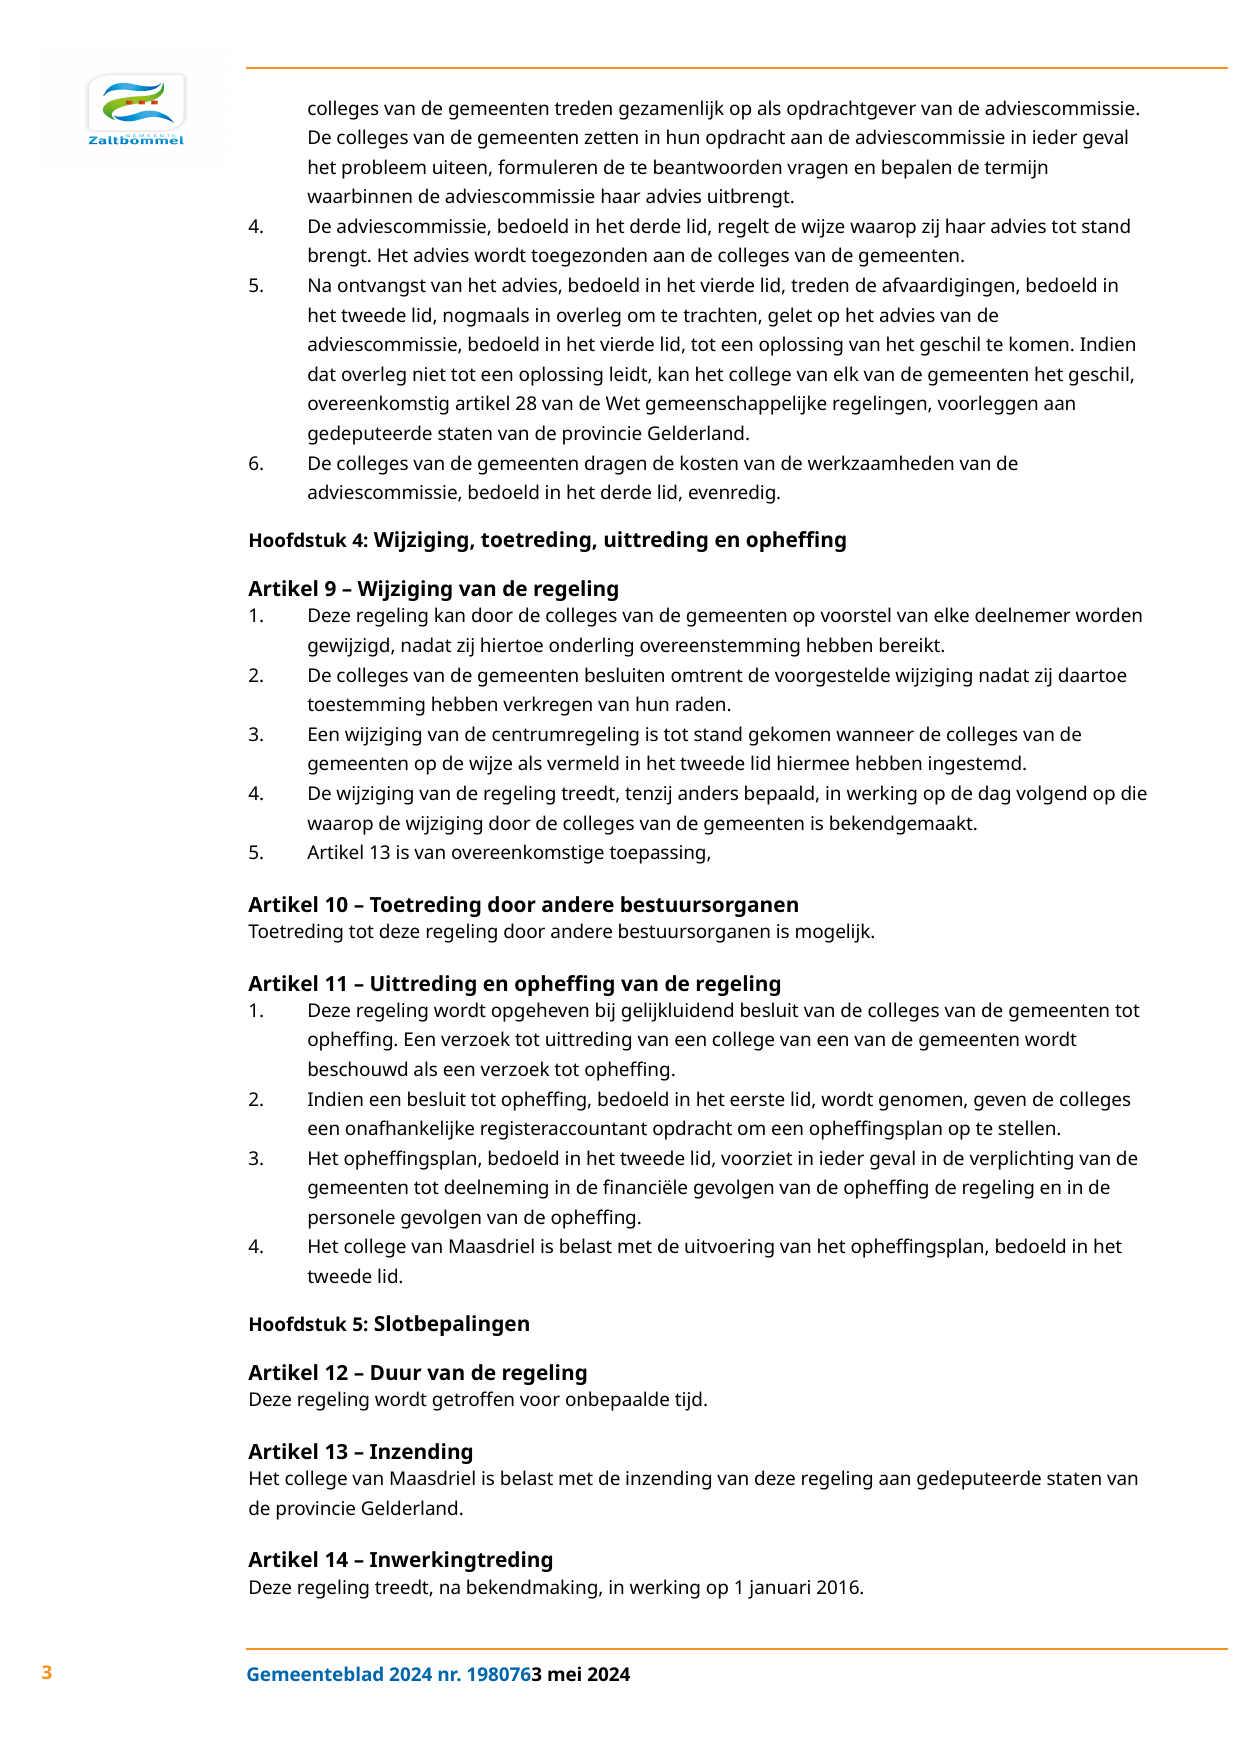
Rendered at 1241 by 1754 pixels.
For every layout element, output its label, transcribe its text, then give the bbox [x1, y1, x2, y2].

text Artikel 11 – Uittreding en opheffing van de regeling [248, 969, 1152, 997]
list Indien een besluit tot opheffing, bedoeld in het eerste lid, wordt genomen, geven de colleges een onafhankelijke registeraccountant opdracht om een opheffingsplan op te stellen. [248, 1086, 1152, 1141]
picture [41, 47, 231, 172]
text Artikel 14 – Inwerkingtreding [248, 1546, 1152, 1574]
text Hoofdstuk 4: Wijziging, toetreding, uittreding en opheffing [248, 525, 1152, 553]
text Hoofdstuk 5: Slotbepalingen [248, 1309, 1152, 1337]
text Artikel 13 – Inzending [248, 1437, 1152, 1466]
text Artikel 9 – Wijziging van de regeling [248, 574, 1152, 603]
text Het college van Maasdriel is belast met de inzending van deze regeling aan gedeputeerde staten van de provincie Gelderland. [248, 1466, 1152, 1521]
list De wijziging van de regeling treedt, tenzij anders bepaald, in werking op de dag volgend op die waarop de wijziging door de colleges van de gemeenten is bekendgemaakt. [248, 780, 1152, 836]
list Na ontvangst van het advies, bedoeld in het vierde lid, treden de afvaardigingen, bedoeld in het tweede lid, nogmaals in overleg om te trachten, gelet op het advies van de adviescommissie, bedoeld in het vierde lid, tot een oplossing van het geschil te komen. Indien dat overleg niet tot een oplossing leidt, kan het college van elk van de gemeenten het geschil, overeenkomstig artikel 28 van de Wet gemeenschappelijke regelingen, voorleggen aan gedeputeerde staten van de provincie Gelderland. [248, 272, 1152, 446]
text Deze regeling wordt getroffen voor onbepaalde tijd. [248, 1387, 1152, 1412]
list Deze regeling kan door de colleges van de gemeenten op voorstel van elke deelnemer worden gewijzigd, nadat zij hiertoe onderling overeenstemming hebben bereikt. [248, 603, 1152, 658]
text Deze regeling treedt, na bekendmaking, in werking op 1 januari 2016. [248, 1574, 1152, 1600]
list colleges van de gemeenten treden gezamenlijk op als opdrachtgever van de adviescommissie. [248, 95, 1152, 121]
list Het college van Maasdriel is belast met de uitvoering van het opheffingsplan, bedoeld in het tweede lid. [248, 1234, 1152, 1289]
text Toetreding tot deze regeling door andere bestuursorganen is mogelijk. [248, 918, 1152, 944]
list De colleges van de gemeenten besluiten omtrent de voorgestelde wijziging nadat zij daartoe toestemming hebben verkregen van hun raden. [248, 662, 1152, 717]
text Artikel 12 – Duur van de regeling [248, 1358, 1152, 1387]
list De colleges van de gemeenten zetten in hun opdracht aan de adviescommissie in ieder geval het probleem uiteen, formuleren de te beantwoorden vragen en bepalen de termijn waarbinnen de adviescommissie haar advies uitbrengt. [248, 124, 1152, 209]
text Artikel 10 – Toetreding door andere bestuursorganen [248, 890, 1152, 918]
list Het opheffingsplan, bedoeld in het tweede lid, voorziet in ieder geval in de verplichting van de gemeenten tot deelneming in de financiële gevolgen van de opheffing de regeling en in de personele gevolgen van de opheffing. [248, 1145, 1152, 1230]
list Deze regeling wordt opgeheven bij gelijkluidend besluit van de colleges van de gemeenten tot opheffing. Een verzoek tot uittreding van een college van een van de gemeenten wordt beschouwd als een verzoek tot opheffing. [248, 997, 1152, 1082]
list Een wijziging van de centrumregeling is tot stand gekomen wanneer de colleges van de gemeenten op de wijze als vermeld in het tweede lid hiermee hebben ingestemd. [248, 721, 1152, 776]
list Artikel 13 is van overeenkomstige toepassing, [248, 839, 1152, 865]
list De adviescommissie, bedoeld in het derde lid, regelt de wijze waarop zij haar advies tot stand brengt. Het advies wordt toegezonden aan de colleges van de gemeenten. [248, 213, 1152, 268]
list De colleges van de gemeenten dragen de kosten van de werkzaamheden van de adviescommissie, bedoeld in het derde lid, evenredig. [248, 450, 1152, 505]
